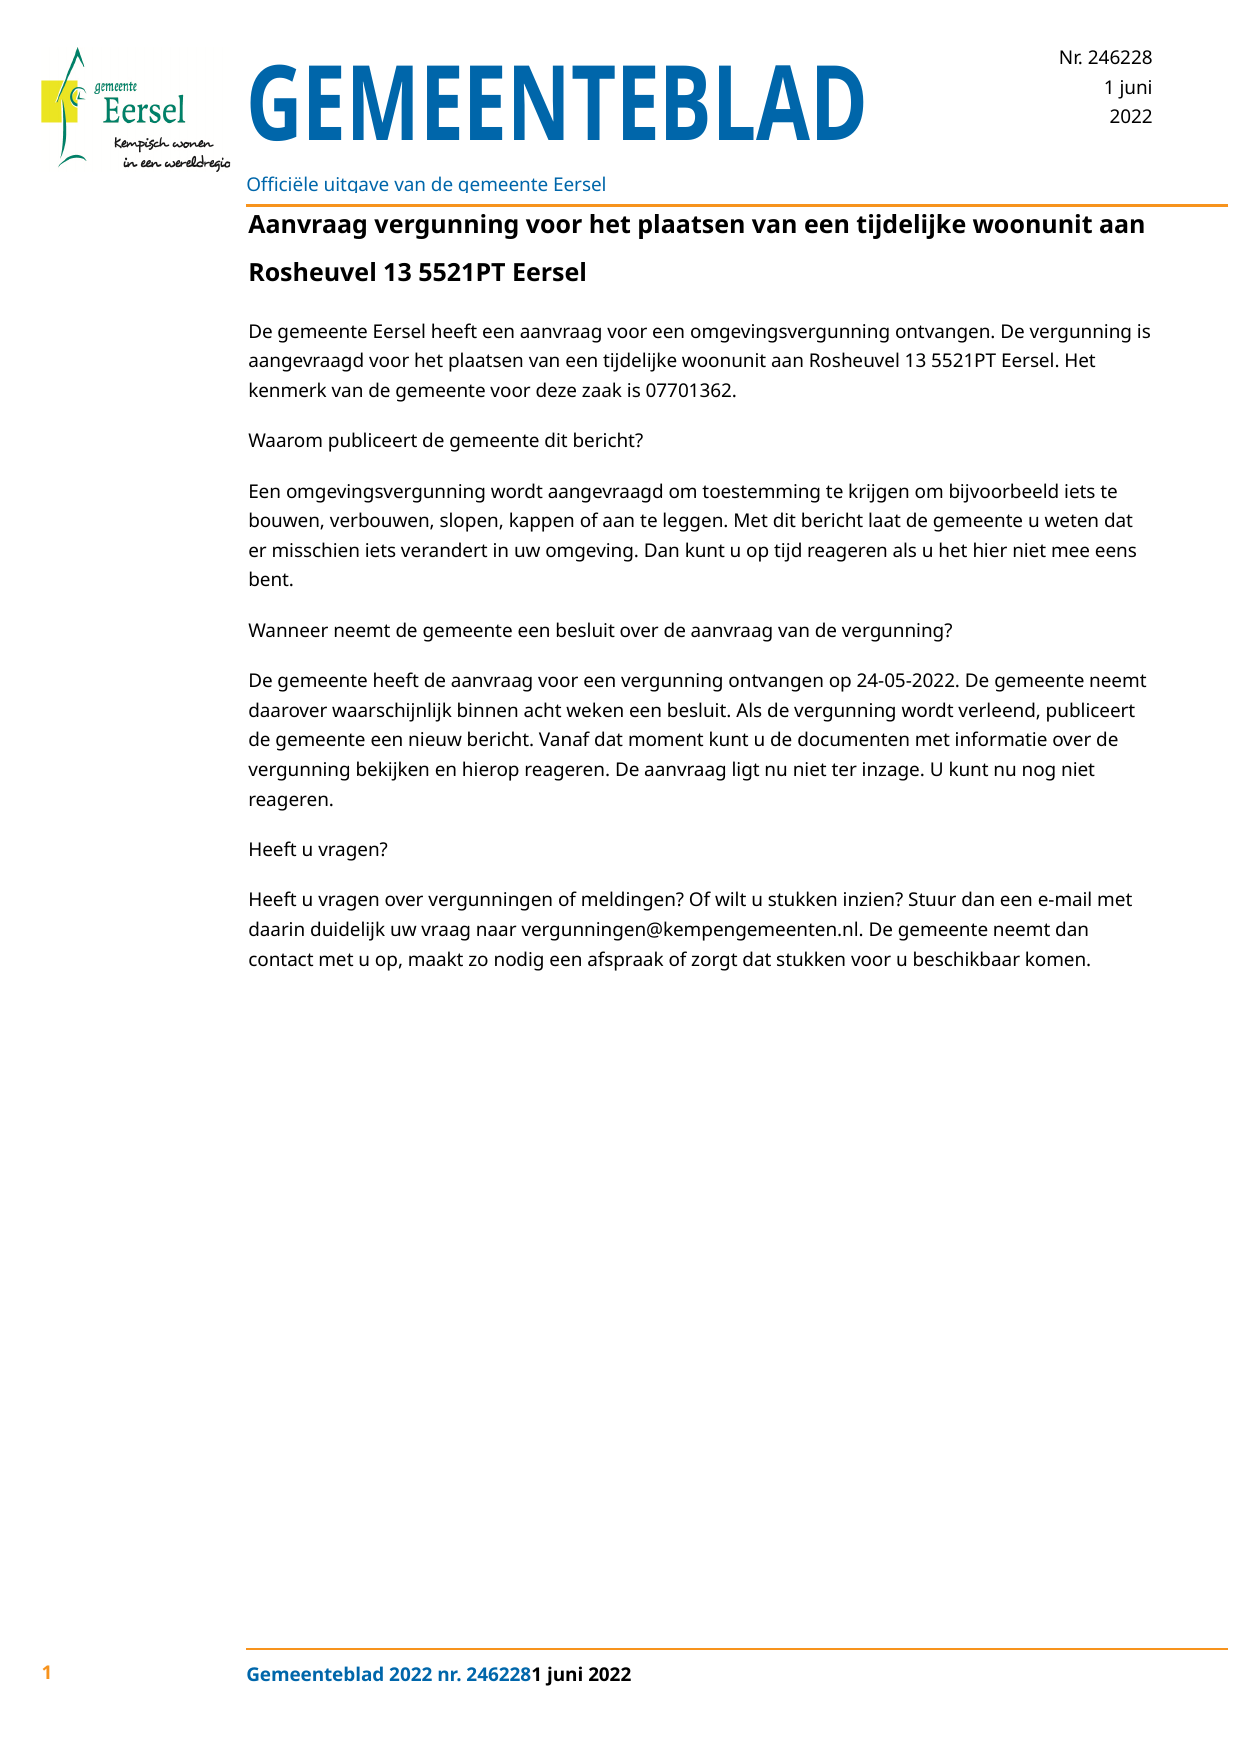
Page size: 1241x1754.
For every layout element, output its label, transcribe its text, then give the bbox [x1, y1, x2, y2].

text Een omgevingsvergunning wordt aangevraagd om toestemming te krijgen om bijvoorbeeld iets te bouwen, verbouwen, slopen, kappen of aan te leggen. Met dit bericht laat de gemeente u weten dat er misschien iets verandert in uw omgeving. Dan kunt u op tijd reageren als u het hier niet mee eens bent. [248, 478, 1152, 592]
text Wanneer neemt de gemeente een besluit over de aanvraag van de vergunning? [248, 617, 1152, 643]
text Heeft u vragen? [248, 836, 1152, 862]
text Waarom publiceert de gemeente dit bericht? [248, 427, 1152, 453]
text Aanvraag vergunning voor het plaatsen van een tijdelijke woonunit aan Rosheuvel 13 5521PT Eersel [248, 207, 1152, 288]
text Heeft u vragen over vergunningen of meldingen? Of wilt u stukken inzien? Stuur dan een e-mail met daarin duidelijk uw vraag naar vergunningen@kempengemeenten.nl. De gemeente neemt dan contact met u op, maakt zo nodig een afspraak of zorgt dat stukken voor u beschikbaar komen. [248, 887, 1152, 972]
text De gemeente heeft de aanvraag voor een vergunning ontvangen op 24-05-2022. De gemeente neemt daarover waarschijnlijk binnen acht weken een besluit. Als de vergunning wordt verleend, publiceert de gemeente een nieuw bericht. Vanaf dat moment kunt u de documenten met informatie over de vergunning bekijken en hierop reageren. De aanvraag ligt nu niet ter inzage. U kunt nu nog niet reageren. [248, 667, 1152, 812]
text De gemeente Eersel heeft een aanvraag voor een omgevingsvergunning ontvangen. De vergunning is aangevraagd voor het plaatsen van een tijdelijke woonunit aan Rosheuvel 13 5521PT Eersel. Het kenmerk van de gemeente voor deze zaak is 07701362. [248, 318, 1152, 403]
picture [41, 47, 231, 172]
